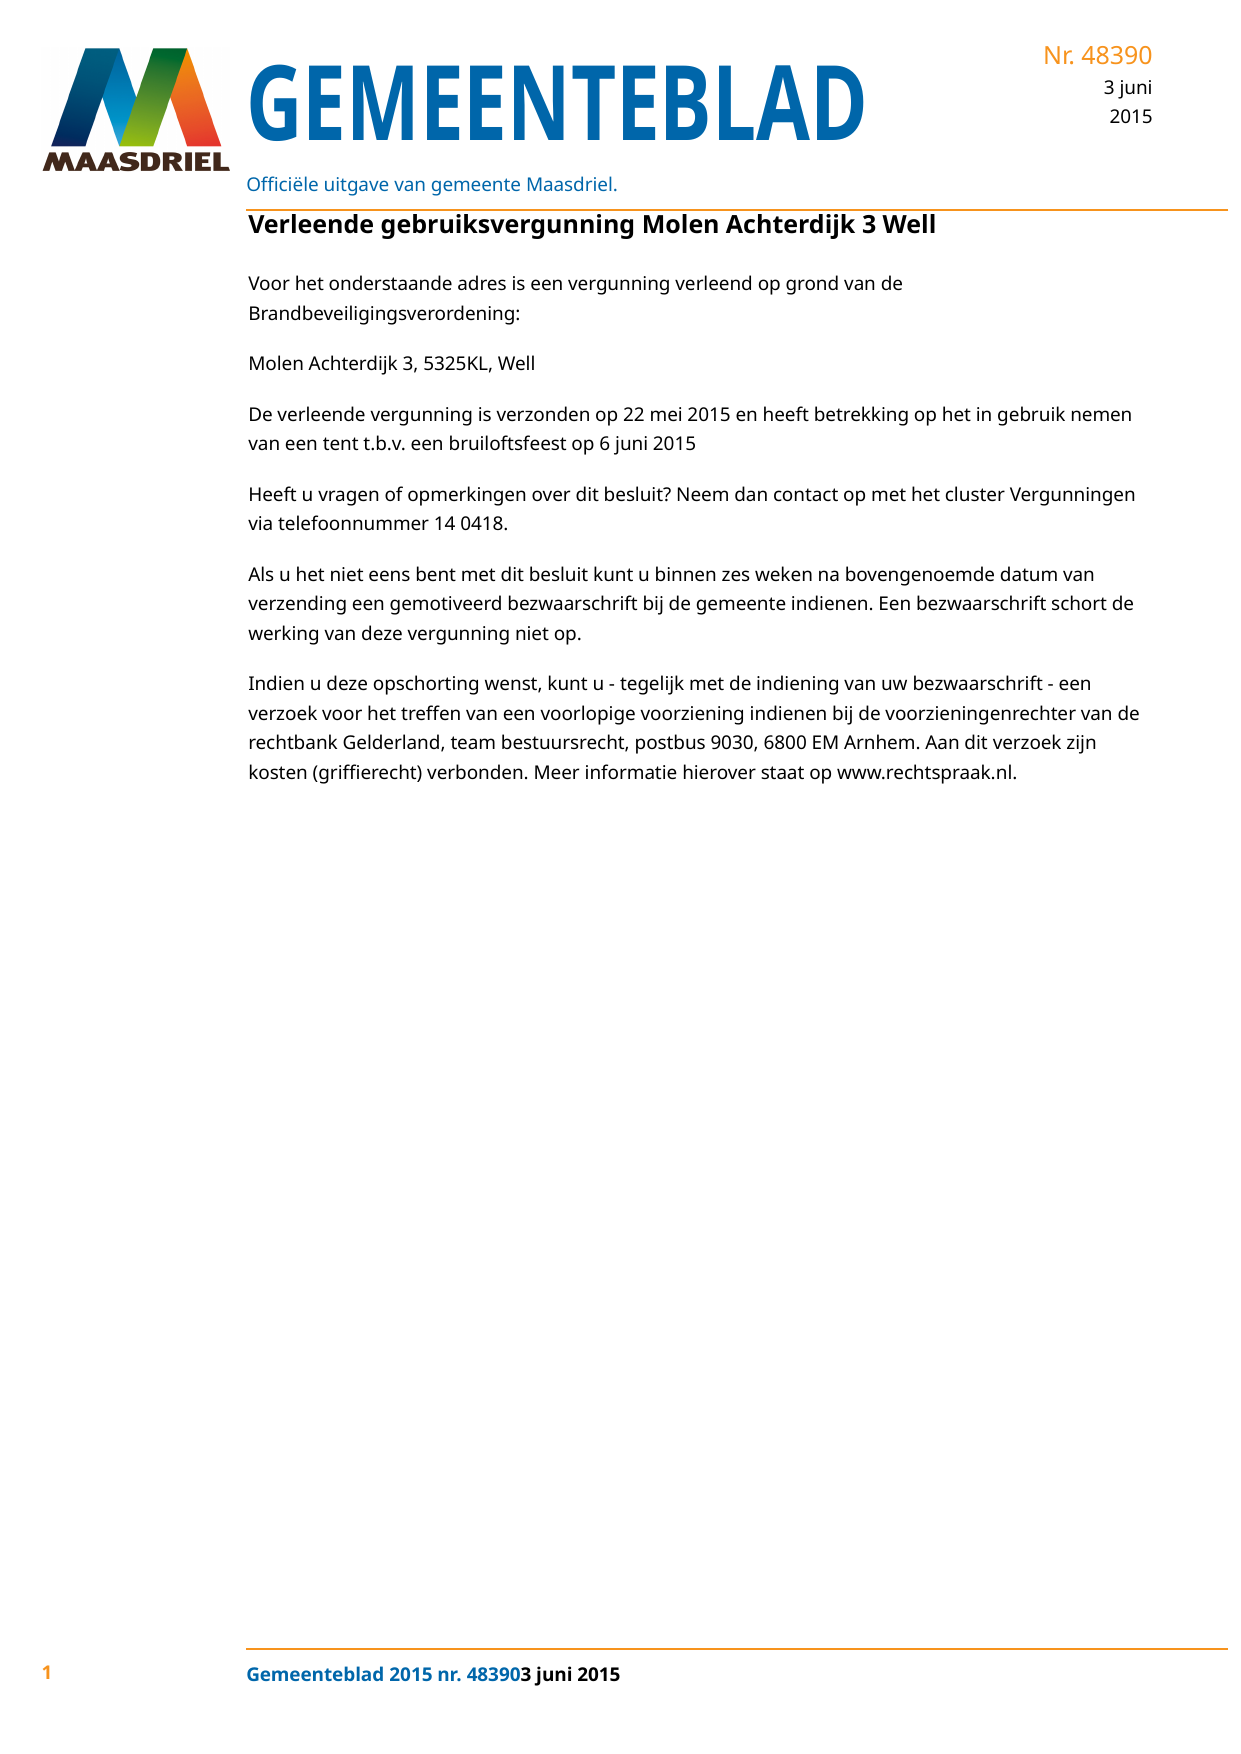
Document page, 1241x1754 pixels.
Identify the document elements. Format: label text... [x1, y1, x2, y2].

text De verleende vergunning is verzonden op 22 mei 2015 en heeft betrekking op het in gebruik nemen van een tent t.b.v. een bruiloftsfeest op 6 juni 2015 [248, 401, 1152, 456]
text Voor het onderstaande adres is een vergunning verleend op grond van de Brandbeveiligingsverordening: [248, 270, 1152, 326]
text Indien u deze opschorting wenst, kunt u - tegelijk met de indiening van uw bezwaarschrift - een verzoek voor het treffen van een voorlopige voorziening indienen bij de voorzieningenrechter van de rechtbank Gelderland, team bestuursrecht, postbus 9030, 6800 EM Arnhem. Aan dit verzoek zijn kosten (griffierecht) verbonden. Meer informatie hierover staat op www.rechtspraak.nl. [248, 670, 1152, 785]
picture [41, 47, 231, 172]
text Verleende gebruiksvergunning Molen Achterdijk 3 Well [248, 211, 1152, 241]
text Molen Achterdijk 3, 5325KL, Well [248, 350, 1152, 376]
text Als u het niet eens bent met dit besluit kunt u binnen zes weken na bovengenoemde datum van verzending een gemotiveerd bezwaarschrift bij de gemeente indienen. Een bezwaarschrift schort de werking van deze vergunning niet op. [248, 561, 1152, 646]
text Heeft u vragen of opmerkingen over dit besluit? Neem dan contact op met het cluster Vergunningen via telefoonnummer 14 0418. [248, 481, 1152, 536]
